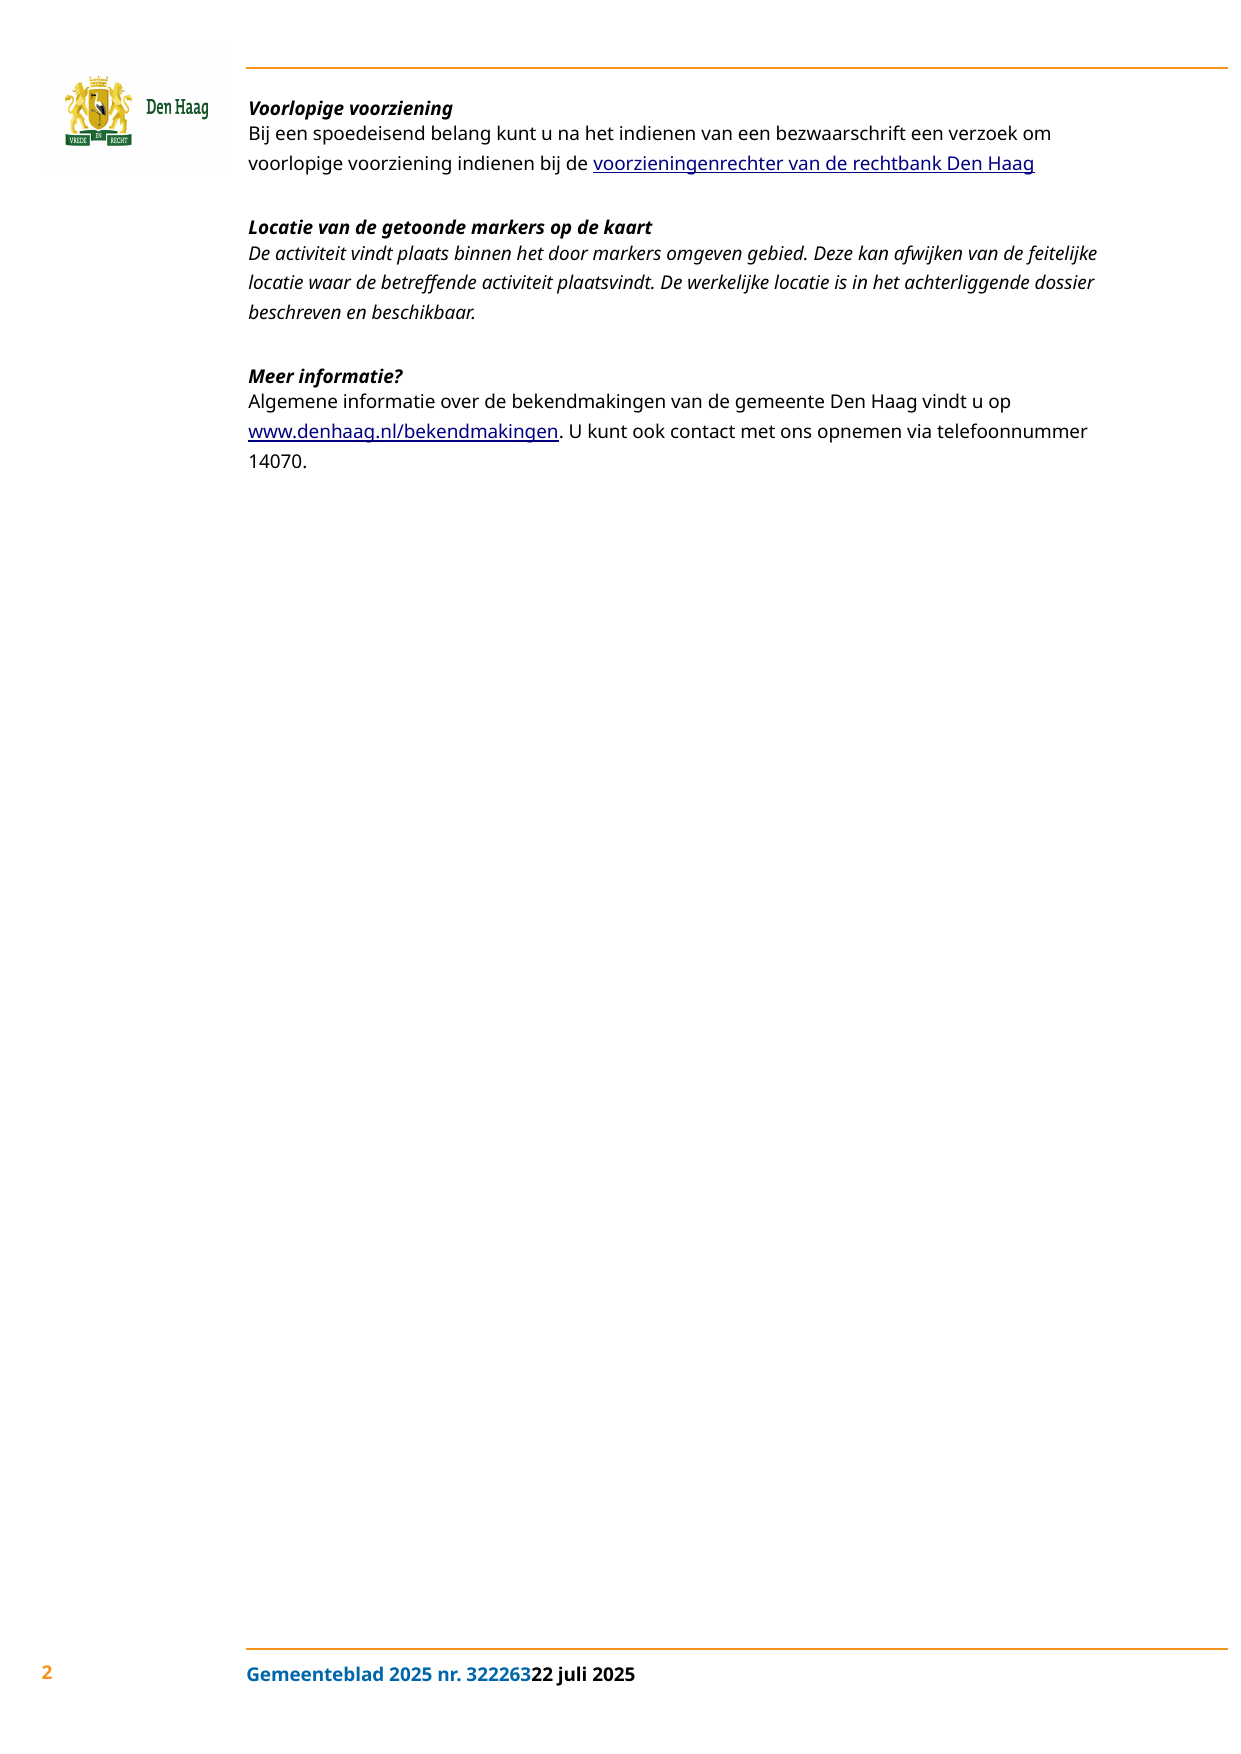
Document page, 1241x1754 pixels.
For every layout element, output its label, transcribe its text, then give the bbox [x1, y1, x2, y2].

picture [41, 47, 231, 172]
text Locatie van de getoonde markers op de kaart [248, 214, 1152, 240]
text Bij een spoedeisend belang kunt u na het indienen van een bezwaarschrift een verzoek om voorlopige voorziening indienen bij de voorzieningenrechter van de rechtbank Den Haag [248, 121, 1152, 176]
text Voorlopige voorziening [248, 95, 1152, 121]
text De activiteit vindt plaats binnen het door markers omgeven gebied. Deze kan afwijken van de feitelijke locatie waar de betreffende activiteit plaatsvindt. De werkelijke locatie is in het achterliggende dossier beschreven en beschikbaar. [248, 240, 1152, 325]
text Meer informatie? [248, 363, 1152, 389]
text Algemene informatie over de bekendmakingen van de gemeente Den Haag vindt u op www.denhaag.nl/bekendmakingen. U kunt ook contact met ons opnemen via telefoonnummer 14070. [248, 389, 1152, 473]
